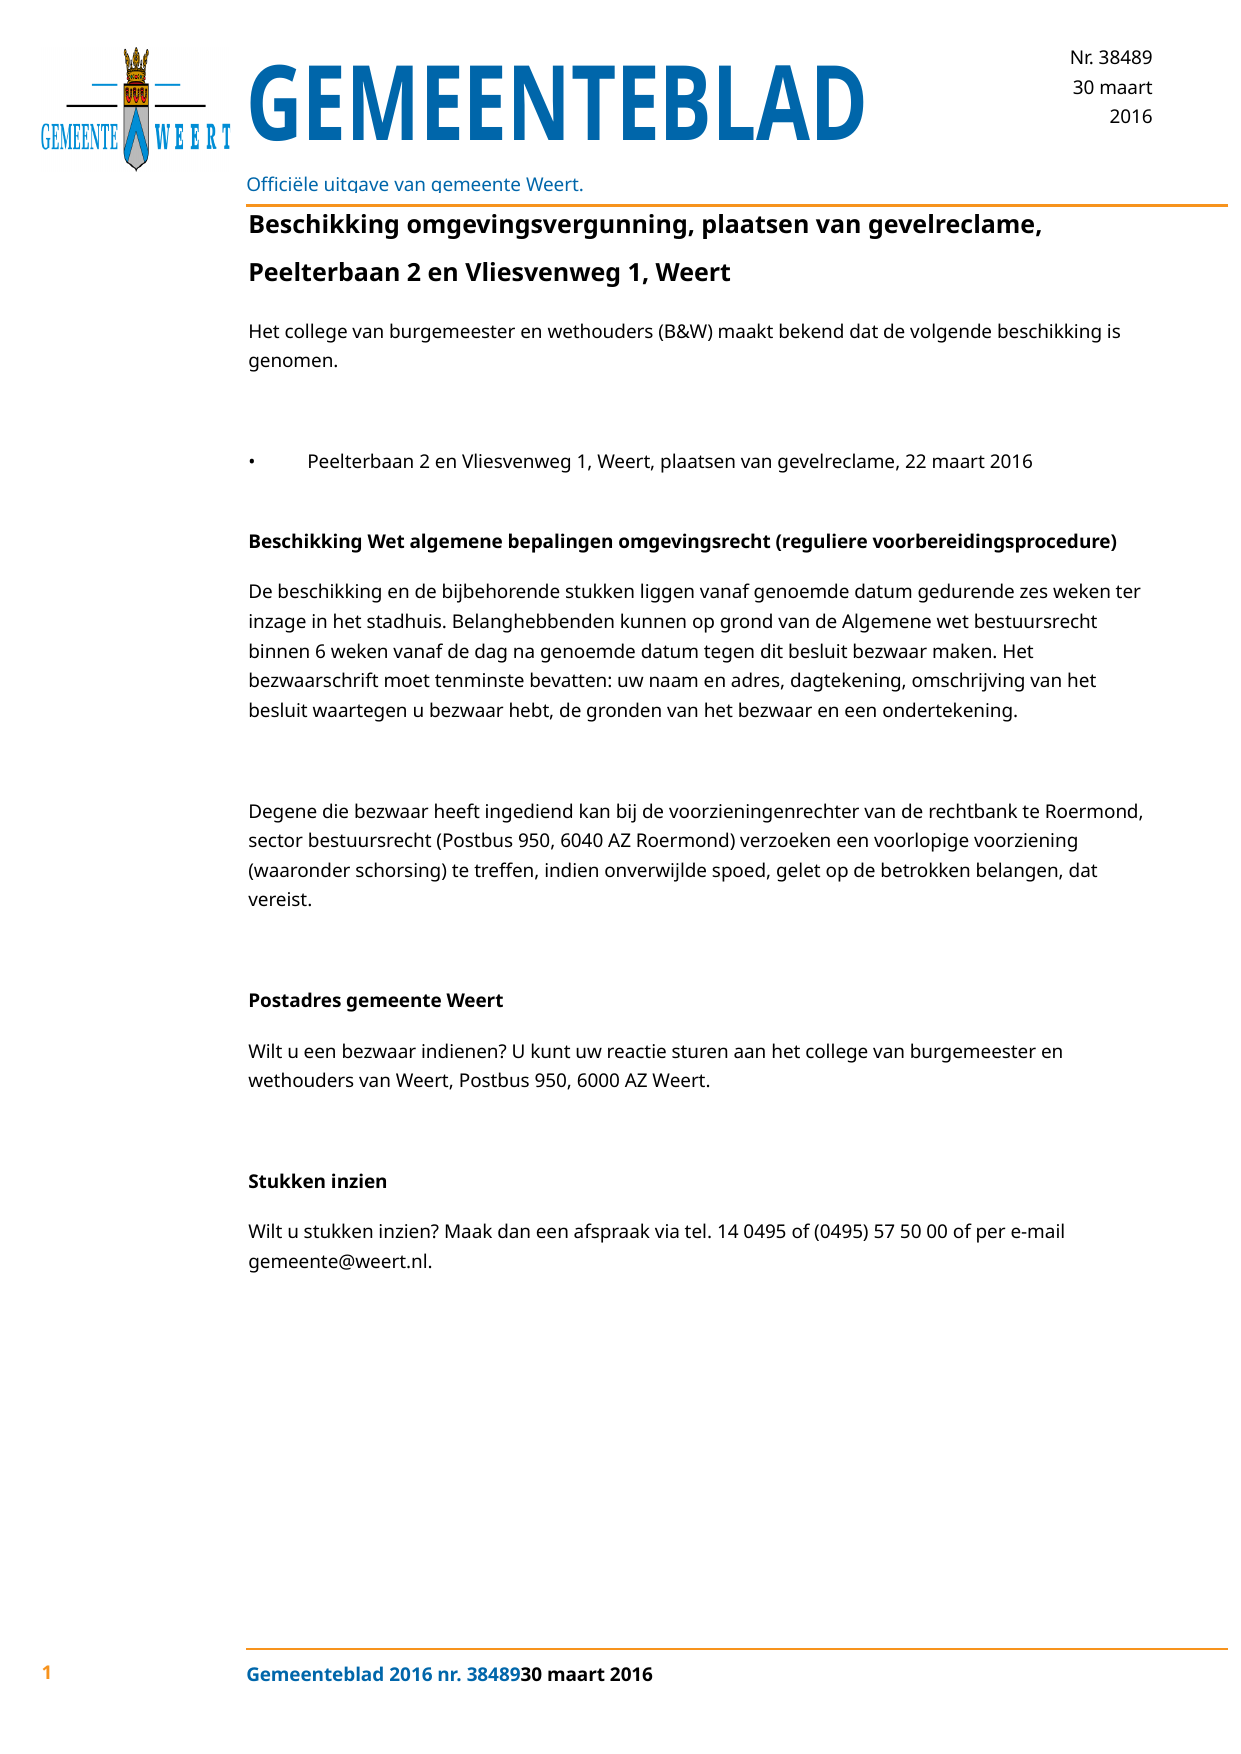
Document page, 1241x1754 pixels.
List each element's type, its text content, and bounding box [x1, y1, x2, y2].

text Postadres gemeente Weert [248, 987, 1152, 1013]
text Beschikking Wet algemene bepalingen omgevingsrecht (reguliere voorbereidingsprocedure) [248, 528, 1152, 554]
list Peelterbaan 2 en Vliesvenweg 1, Weert, plaatsen van gevelreclame, 22 maart 2016 [248, 448, 1152, 474]
text Stukken inzien [248, 1168, 1152, 1194]
text Degene die bezwaar heeft ingediend kan bij de voorzieningenrechter van de rechtbank te Roermond, sector bestuursrecht (Postbus 950, 6040 AZ Roermond) verzoeken een voorlopige voorziening (waaronder schorsing) te treffen, indien onverwijlde spoed, gelet op de betrokken belangen, dat vereist. [248, 798, 1152, 912]
text Wilt u een bezwaar indienen? U kunt uw reactie sturen aan het college van burgemeester en wethouders van Weert, Postbus 950, 6000 AZ Weert. [248, 1038, 1152, 1093]
picture [41, 47, 231, 172]
text Het college van burgemeester en wethouders (B&W) maakt bekend dat de volgende beschikking is genomen. [248, 318, 1152, 373]
text De beschikking en de bijbehorende stukken liggen vanaf genoemde datum gedurende zes weken ter inzage in het stadhuis. Belanghebbenden kunnen op grond van de Algemene wet bestuursrecht binnen 6 weken vanaf de dag na genoemde datum tegen dit besluit bezwaar maken. Het bezwaarschrift moet tenminste bevatten: uw naam en adres, dagtekening, omschrijving van het besluit waartegen u bezwaar hebt, de gronden van het bezwaar en een ondertekening. [248, 579, 1152, 723]
text Beschikking omgevingsvergunning, plaatsen van gevelreclame, Peelterbaan 2 en Vliesvenweg 1, Weert [248, 207, 1152, 288]
text Wilt u stukken inzien? Maak dan een afspraak via tel. 14 0495 of (0495) 57 50 00 of per e-mail gemeente@weert.nl. [248, 1219, 1152, 1274]
